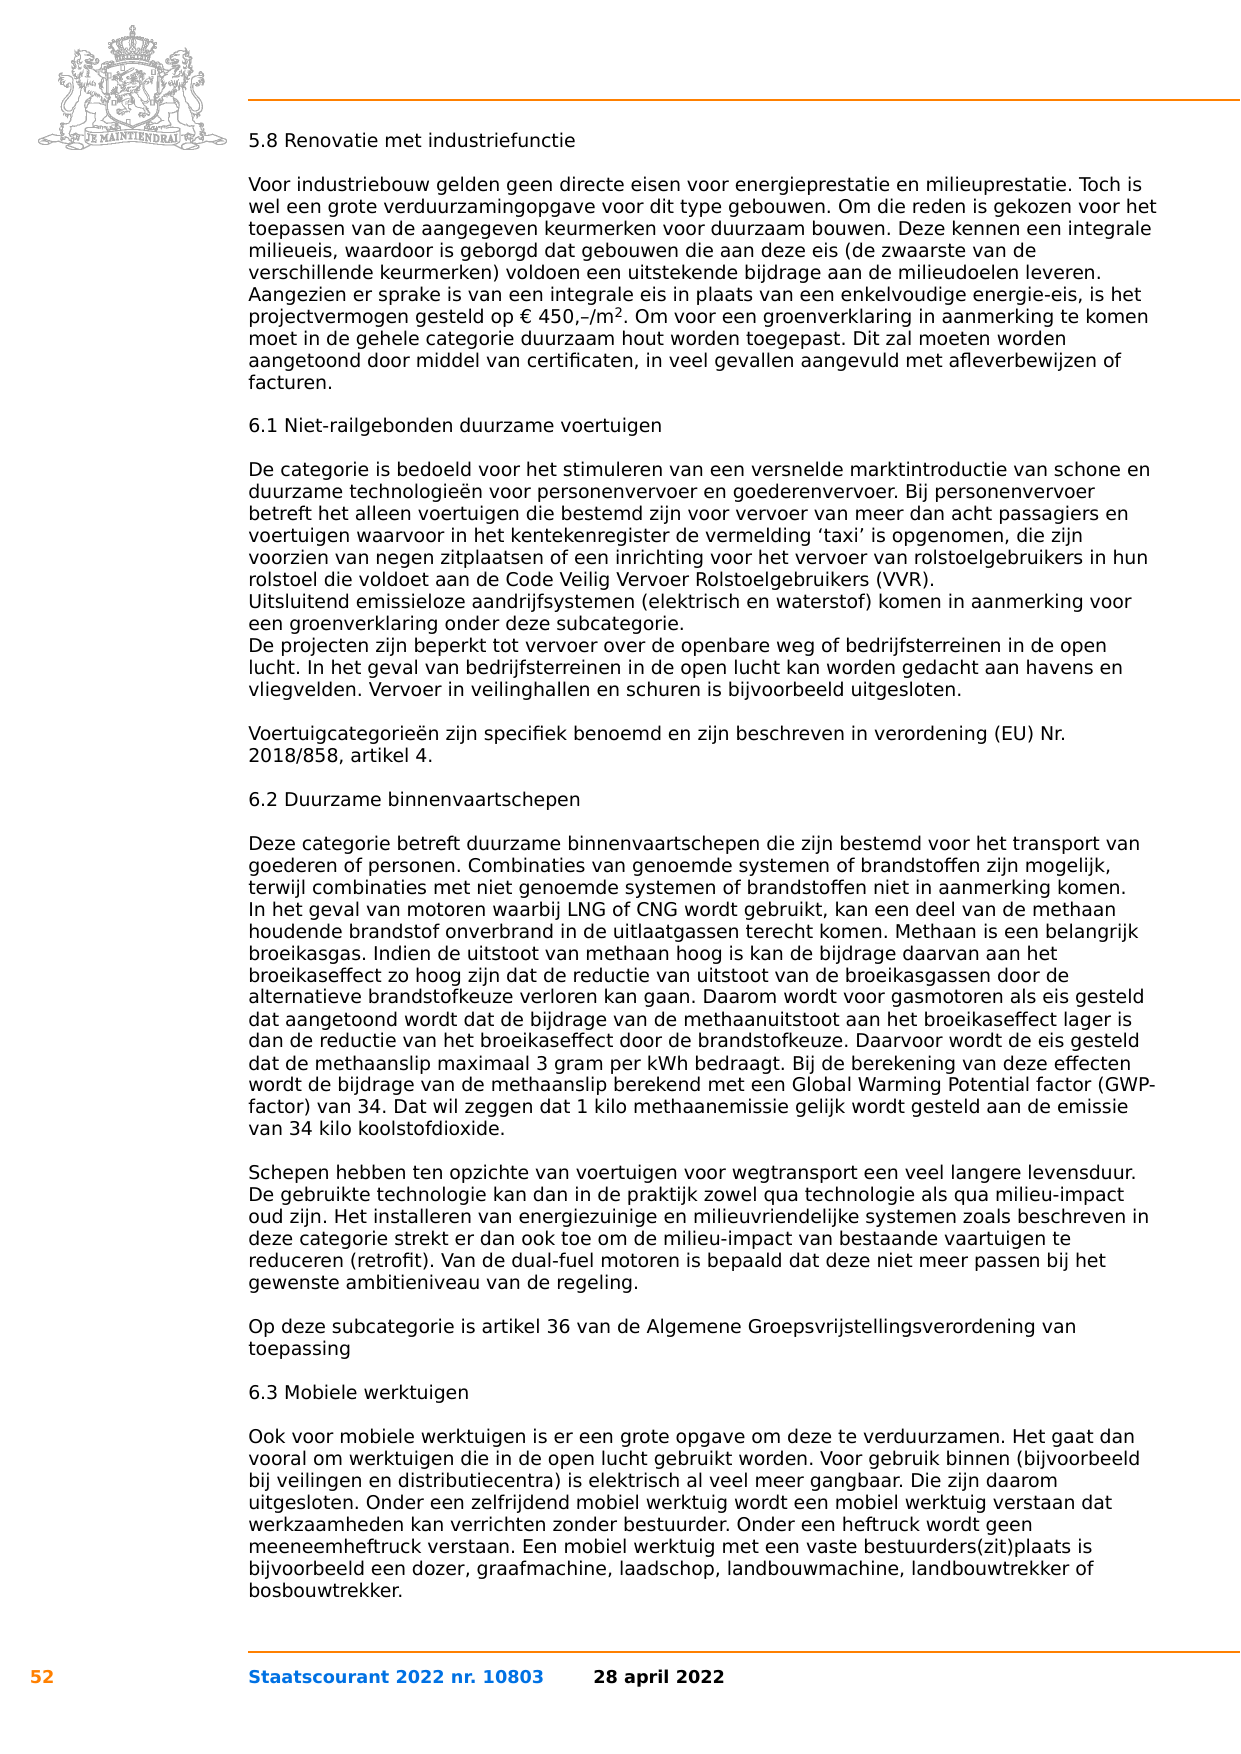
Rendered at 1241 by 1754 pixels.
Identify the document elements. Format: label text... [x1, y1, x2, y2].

text Voor industriebouw gelden geen directe eisen voor energieprestatie en milieuprestatie. Toch is wel een grote verduurzamingopgave voor dit type gebouwen. Om die reden is gekozen voor het toepassen van de aangegeven keurmerken voor duurzaam bouwen. Deze kennen een integrale milieueis, waardoor is geborgd dat gebouwen die aan deze eis (de zwaarste van de verschillende keurmerken) voldoen een uitstekende bijdrage aan de milieudoelen leveren. Aangezien er sprake is van een integrale eis in plaats van een enkelvoudige energie-eis, is het projectvermogen gesteld op € 450,–/m2. Om voor een groenverklaring in aanmerking te komen moet in de gehele categorie duurzaam hout worden toegepast. Dit zal moeten worden aangetoond door middel van certificaten, in veel gevallen aangevuld met afleverbewijzen of facturen. [248, 174, 1163, 393]
subtitle 5.8 Renovatie met industriefunctie [248, 130, 1163, 152]
text Voertuigcategorieën zijn specifiek benoemd en zijn beschreven in verordening (EU) Nr. 2018/858, artikel 4. [248, 723, 1163, 767]
picture [38, 25, 227, 150]
text De projecten zijn beperkt tot vervoer over de openbare weg of bedrijfsterreinen in de open lucht. In het geval van bedrijfsterreinen in de open lucht kan worden gedacht aan havens en vliegvelden. Vervoer in veilinghallen en schuren is bijvoorbeeld uitgesloten. [248, 635, 1163, 701]
subtitle 6.2 Duurzame binnenvaartschepen [248, 789, 1163, 811]
text In het geval van motoren waarbij LNG of CNG wordt gebruikt, kan een deel van de methaan houdende brandstof onverbrand in de uitlaatgassen terecht komen. Methaan is een belangrijk broeikasgas. Indien de uitstoot van methaan hoog is kan de bijdrage daarvan aan het broeikaseffect zo hoog zijn dat de reductie van uitstoot van de broeikasgassen door de alternatieve brandstofkeuze verloren kan gaan. Daarom wordt voor gasmotoren als eis gesteld dat aangetoond wordt dat de bijdrage van de methaanuitstoot aan het broeikaseffect lager is dan de reductie van het broeikaseffect door de brandstofkeuze. Daarvoor wordt de eis gesteld dat de methaanslip maximaal 3 gram per kWh bedraagt. Bij de berekening van deze effecten wordt de bijdrage van de methaanslip berekend met een Global Warming Potential factor (GWP-factor) van 34. Dat wil zeggen dat 1 kilo methaanemissie gelijk wordt gesteld aan de emissie van 34 kilo koolstofdioxide. [248, 898, 1163, 1140]
text Op deze subcategorie is artikel 36 van de Algemene Groepsvrijstellingsverordening van toepassing [248, 1316, 1163, 1360]
text Deze categorie betreft duurzame binnenvaartschepen die zijn bestemd voor het transport van goederen of personen. Combinaties van genoemde systemen of brandstoffen zijn mogelijk, terwijl combinaties met niet genoemde systemen of brandstoffen niet in aanmerking komen. [248, 833, 1163, 898]
text Schepen hebben ten opzichte van voertuigen voor wegtransport een veel langere levensduur. De gebruikte technologie kan dan in de praktijk zowel qua technologie als qua milieu-impact oud zijn. Het installeren van energiezuinige en milieuvriendelijke systemen zoals beschreven in deze categorie strekt er dan ook toe om de milieu-impact van bestaande vaartuigen te reduceren (retrofit). Van de dual-fuel motoren is bepaald dat deze niet meer passen bij het gewenste ambitieniveau van de regeling. [248, 1162, 1163, 1294]
subtitle 6.1 Niet-railgebonden duurzame voertuigen [248, 415, 1163, 437]
subtitle 6.3 Mobiele werktuigen [248, 1382, 1163, 1404]
text Ook voor mobiele werktuigen is er een grote opgave om deze te verduurzamen. Het gaat dan vooral om werktuigen die in de open lucht gebruikt worden. Voor gebruik binnen (bijvoorbeeld bij veilingen en distributiecentra) is elektrisch al veel meer gangbaar. Die zijn daarom uitgesloten. Onder een zelfrijdend mobiel werktuig wordt een mobiel werktuig verstaan dat werkzaamheden kan verrichten zonder bestuurder. Onder een heftruck wordt geen meeneemheftruck verstaan. Een mobiel werktuig met een vaste bestuurders(zit)plaats is bijvoorbeeld een dozer, graafmachine, laadschop, landbouwmachine, landbouwtrekker of bosbouwtrekker. [248, 1426, 1163, 1601]
text Uitsluitend emissieloze aandrijfsystemen (elektrisch en waterstof) komen in aanmerking voor een groenverklaring onder deze subcategorie. [248, 591, 1163, 635]
text De categorie is bedoeld voor het stimuleren van een versnelde marktintroductie van schone en duurzame technologieën voor personenvervoer en goederenvervoer. Bij personenvervoer betreft het alleen voertuigen die bestemd zijn voor vervoer van meer dan acht passagiers en voertuigen waarvoor in het kentekenregister de vermelding ‘taxi’ is opgenomen, die zijn voorzien van negen zitplaatsen of een inrichting voor het vervoer van rolstoelgebruikers in hun rolstoel die voldoet aan de Code Veilig Vervoer Rolstoelgebruikers (VVR). [248, 459, 1163, 591]
